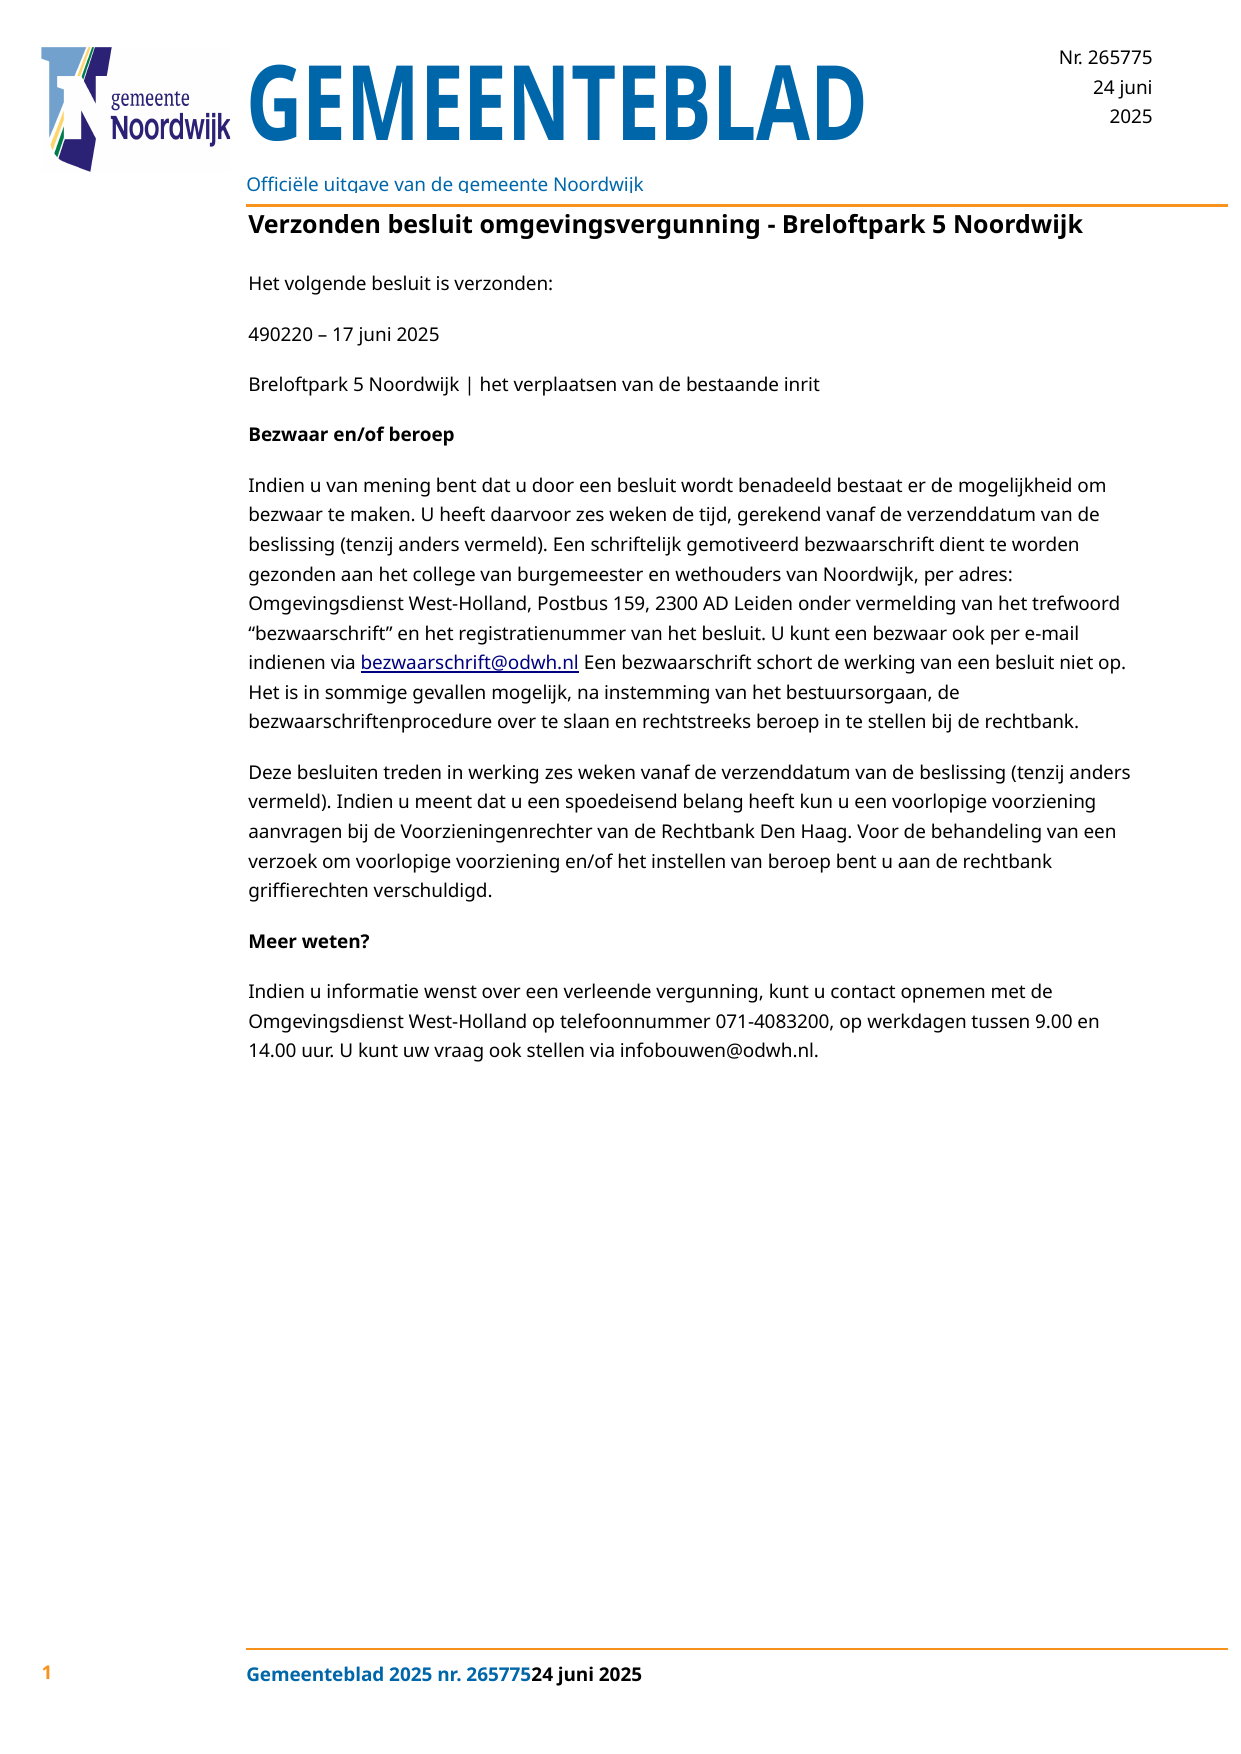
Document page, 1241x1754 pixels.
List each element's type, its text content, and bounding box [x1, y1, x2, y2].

text Het volgende besluit is verzonden: [248, 270, 1152, 296]
text Bezwaar en/of beroep [248, 422, 1152, 447]
text Meer weten? [248, 928, 1152, 953]
text Indien u informatie wenst over een verleende vergunning, kunt u contact opnemen met de Omgevingsdienst West-Holland op telefoonnummer 071-4083200, op werkdagen tussen 9.00 en 14.00 uur. U kunt uw vraag ook stellen via infobouwen@odwh.nl. [248, 978, 1152, 1063]
text Deze besluiten treden in werking zes weken vanaf de verzenddatum van de beslissing (tenzij anders vermeld). Indien u meent dat u een spoedeisend belang heeft kun u een voorlopige voorziening aanvragen bij de Voorzieningenrechter van de Rechtbank Den Haag. Voor de behandeling van een verzoek om voorlopige voorziening en/of het instellen van beroep bent u aan de rechtbank griffierechten verschuldigd. [248, 759, 1152, 903]
text 490220 – 17 juni 2025 [248, 321, 1152, 346]
text Indien u van mening bent dat u door een besluit wordt benadeeld bestaat er de mogelijkheid om bezwaar te maken. U heeft daarvoor zes weken de tijd, gerekend vanaf de verzenddatum van de beslissing (tenzij anders vermeld). Een schriftelijk gemotiveerd bezwaarschrift dient te worden gezonden aan het college van burgemeester en wethouders van Noordwijk, per adres: Omgevingsdienst West-Holland, Postbus 159, 2300 AD Leiden onder vermelding van het trefwoord “bezwaarschrift” en het registratienummer van het besluit. U kunt een bezwaar ook per e-mail indienen via bezwaarschrift@odwh.nl Een bezwaarschrift schort de werking van een besluit niet op. Het is in sommige gevallen mogelijk, na instemming van het bestuursorgaan, de bezwaarschriftenprocedure over te slaan en rechtstreeks beroep in te stellen bij de rechtbank. [248, 472, 1152, 734]
text Breloftpark 5 Noordwijk | het verplaatsen van de bestaande inrit [248, 371, 1152, 397]
picture [41, 47, 231, 172]
text Verzonden besluit omgevingsvergunning - Breloftpark 5 Noordwijk [248, 207, 1152, 241]
